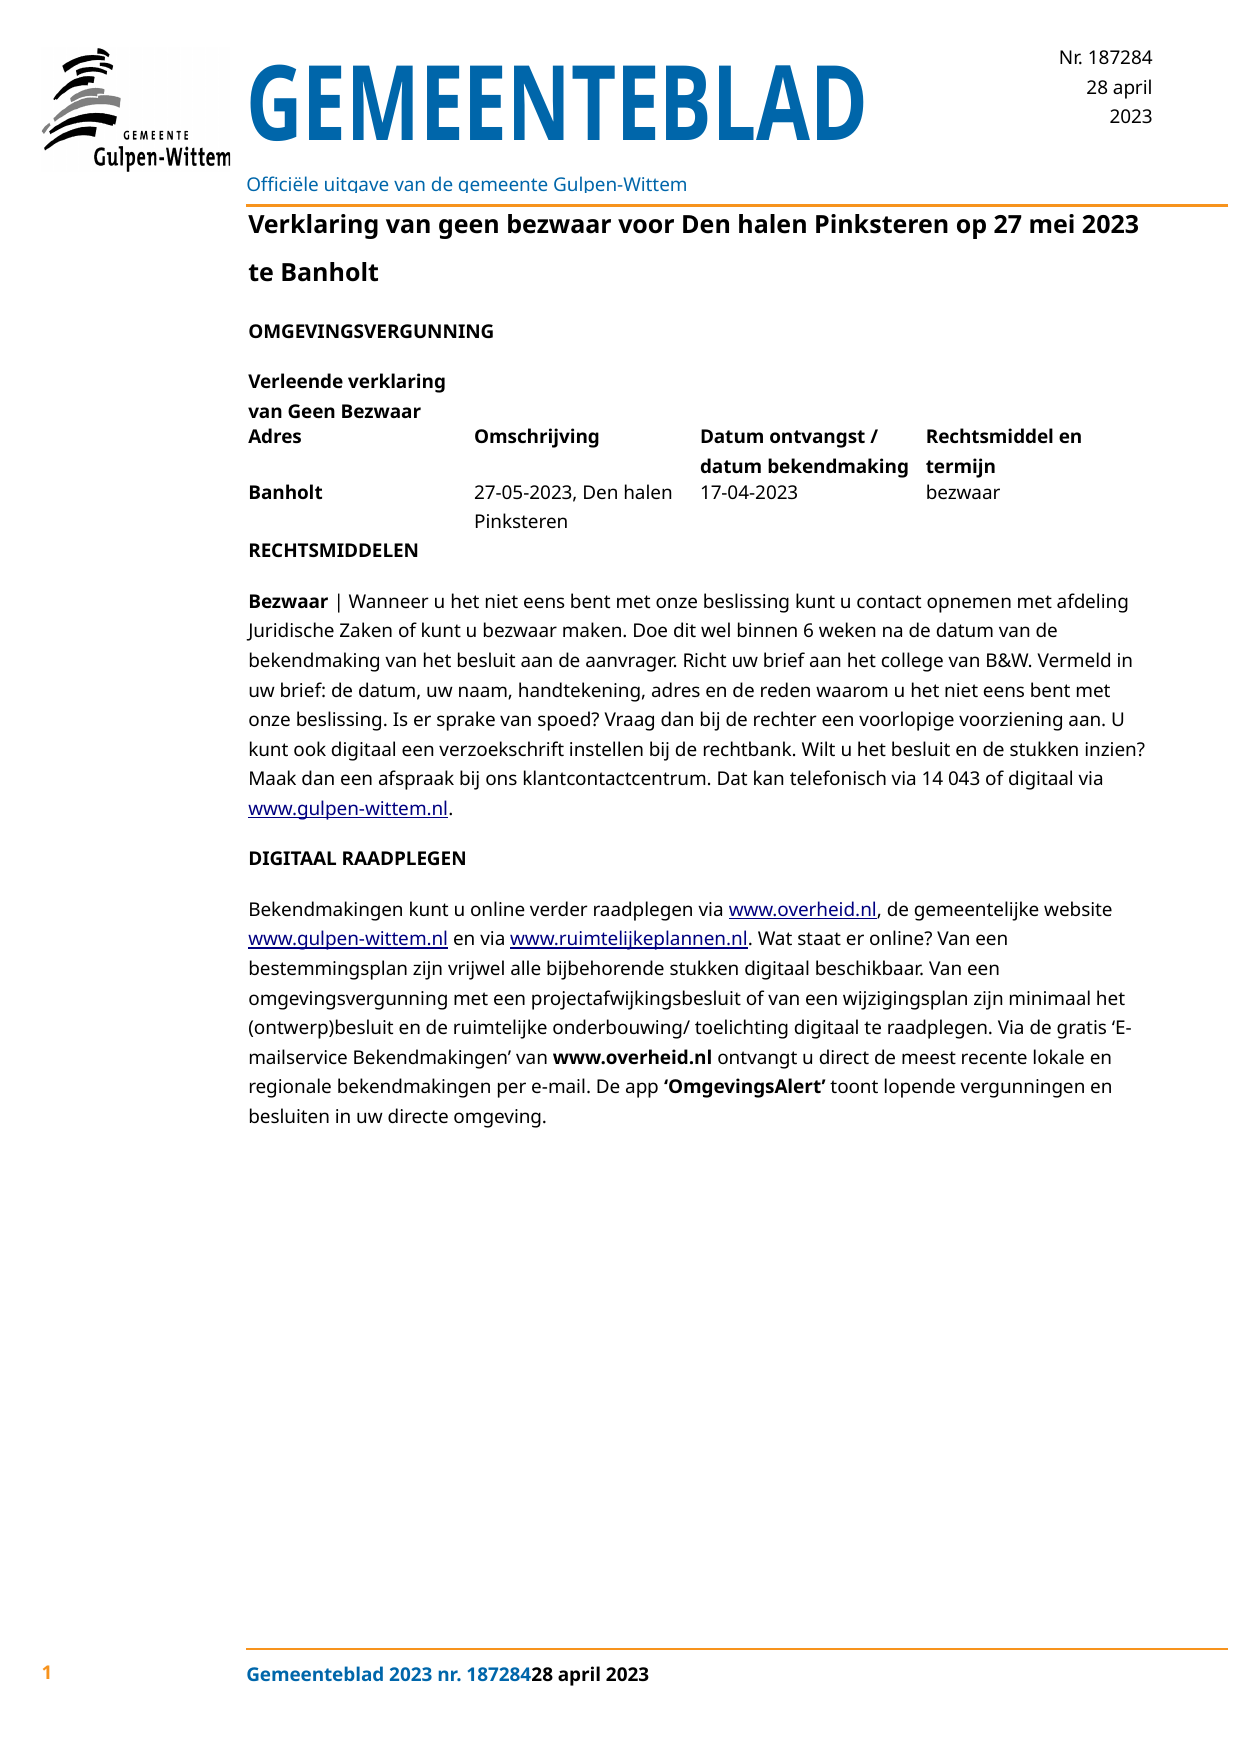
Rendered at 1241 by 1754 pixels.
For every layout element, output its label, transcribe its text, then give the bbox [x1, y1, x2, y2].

text Verklaring van geen bezwaar voor Den halen Pinksteren op 27 mei 2023 te Banholt [248, 207, 1152, 288]
table_cell 17-04-2023 [700, 479, 926, 534]
table_cell Rechtsmiddel en termijn [926, 424, 1152, 479]
table_header Verleende verklaring van Geen Bezwaar [248, 369, 474, 424]
text Bezwaar | Wanneer u het niet eens bent met onze beslissing kunt u contact opnemen met afdeling Juridische Zaken of kunt u bezwaar maken. Doe dit wel binnen 6 weken na de datum van de bekendmaking van het besluit aan de aanvrager. Richt uw brief aan het college van B&W. Vermeld in uw brief: de datum, uw naam, handtekening, adres en de reden waarom u het niet eens bent met onze beslissing. Is er sprake van spoed? Vraag dan bij de rechter een voorlopige voorziening aan. U kunt ook digitaal een verzoekschrift instellen bij de rechtbank. Wilt u het besluit en de stukken inzien? Maak dan een afspraak bij ons klantcontactcentrum. Dat kan telefonisch via 14 043 of digitaal via www.gulpen-wittem.nl. [248, 588, 1152, 821]
table_cell bezwaar [926, 479, 1152, 534]
table_cell Omschrijving [474, 424, 700, 479]
picture [41, 47, 231, 172]
table_header [926, 369, 1152, 424]
text DIGITAAL RAADPLEGEN [248, 846, 1152, 871]
table_header [700, 369, 926, 424]
text Bekendmakingen kunt u online verder raadplegen via www.overheid.nl, de gemeentelijke website www.gulpen-wittem.nl en via www.ruimtelijkeplannen.nl. Wat staat er online? Van een bestemmingsplan zijn vrijwel alle bijbehorende stukken digitaal beschikbaar. Van een omgevingsvergunning met een projectafwijkingsbesluit of van een wijzigingsplan zijn minimaal het (ontwerp)besluit en de ruimtelijke onderbouwing/ toelichting digitaal te raadplegen. Via de gratis ‘E-mailservice Bekendmakingen’ van www.overheid.nl ontvangt u direct de meest recente lokale en regionale bekendmakingen per e-mail. De app ‘OmgevingsAlert’ toont lopende vergunningen en besluiten in uw directe omgeving. [248, 896, 1152, 1129]
table_cell Adres [248, 424, 474, 479]
table_cell Banholt [248, 479, 474, 534]
text RECHTSMIDDELEN [248, 538, 1152, 563]
table_cell Datum ontvangst / datum bekendmaking [700, 424, 926, 479]
text OMGEVINGSVERGUNNING [248, 318, 1152, 344]
table_cell 27-05-2023, Den halen Pinksteren [474, 479, 700, 534]
table_header [474, 369, 700, 424]
